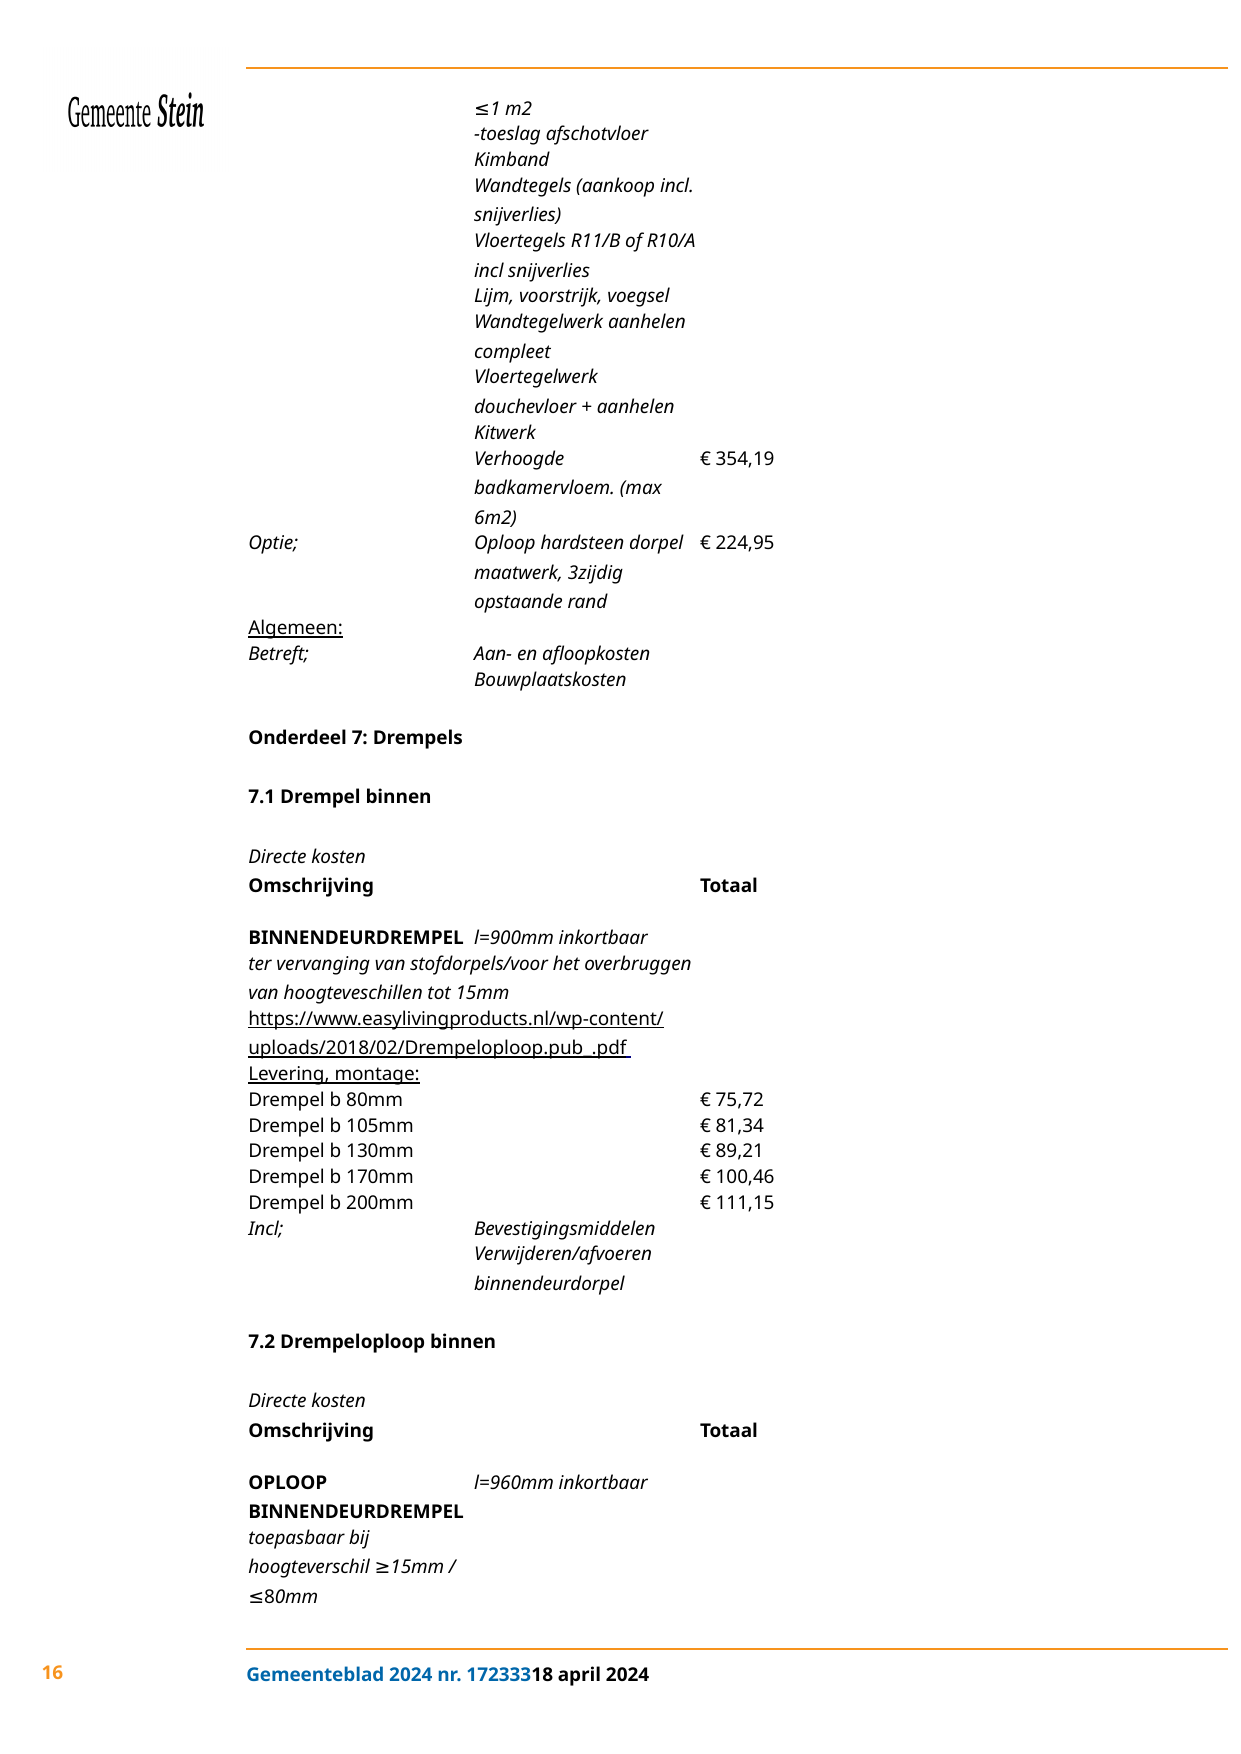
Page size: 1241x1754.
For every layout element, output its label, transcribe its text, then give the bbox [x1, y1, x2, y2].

table_cell [474, 1163, 700, 1189]
table_cell l=960mm inkortbaar [474, 1469, 700, 1524]
table_header Totaal [700, 873, 926, 924]
table_cell [926, 1031, 1152, 1060]
table_cell Verwijderen/afvoeren binnendeurdorpel [474, 1240, 700, 1296]
table_cell [700, 146, 926, 172]
table_header [926, 1418, 1152, 1443]
table_cell https://www.easylivingproducts.nl/wp-content/uploads/2018/02/Drempeloploop.pub_.pdf [248, 1005, 700, 1060]
table_cell [926, 1005, 1152, 1031]
table_cell OPLOOP BINNENDEURDREMPEL [248, 1469, 474, 1524]
table_cell Drempel b 170mm [248, 1163, 474, 1189]
table_header [926, 873, 1152, 898]
table_cell -toeslag afschotvloer [474, 121, 700, 146]
table_cell [248, 419, 474, 445]
table_cell Wandtegels (aankoop incl. snijverlies) [474, 172, 700, 227]
table_cell toepasbaar bij hoogteverschil ≥15mm / ≤80mm [248, 1524, 474, 1609]
table_cell [248, 172, 474, 227]
table_cell Kitwerk [474, 419, 700, 445]
table_cell € 81,34 [700, 1112, 926, 1137]
table_cell [926, 95, 1152, 121]
table_cell [248, 283, 474, 308]
table_cell [700, 1005, 926, 1031]
table_header Totaal [700, 1418, 926, 1469]
table_cell [926, 898, 1152, 924]
table_cell [248, 95, 474, 121]
table_cell [700, 924, 926, 950]
table_cell [474, 1112, 700, 1137]
table_cell Incl; [248, 1215, 474, 1240]
table_cell [700, 419, 926, 445]
table_cell [700, 1060, 926, 1086]
table_cell [700, 1031, 926, 1060]
table_cell [926, 1215, 1152, 1240]
table_cell [248, 121, 474, 146]
table_cell [926, 640, 1152, 666]
table_cell [926, 1163, 1152, 1189]
table_cell Wandtegelwerk aanhelen compleet [474, 308, 700, 364]
table_cell [926, 530, 1152, 614]
table_cell [700, 364, 926, 419]
table_cell Bouwplaatskosten [474, 666, 700, 692]
table_cell Lijm, voorstrijk, voegsel [474, 283, 700, 308]
table_cell Algemeen: [248, 615, 474, 640]
text Directe kosten [248, 843, 1152, 868]
table_cell [926, 1524, 1152, 1609]
table_cell [700, 640, 926, 666]
table_cell [700, 1524, 926, 1609]
table_cell Drempel b 80mm [248, 1086, 474, 1112]
table_cell [248, 666, 474, 692]
table_cell [474, 1138, 700, 1163]
table_cell [474, 1086, 700, 1112]
table_cell [248, 1240, 474, 1296]
table_cell [926, 308, 1152, 364]
table_cell Vloertegels R11/B of R10/A incl snijverlies [474, 227, 700, 283]
table_cell [700, 95, 926, 121]
table_cell [926, 950, 1152, 1005]
table_cell [926, 1443, 1152, 1469]
table_cell Bevestigingsmiddelen [474, 1215, 700, 1240]
table_cell [248, 146, 474, 172]
table_cell Vloertegelwerk douchevloer + aanhelen [474, 364, 700, 419]
table_cell [926, 364, 1152, 419]
table_cell [926, 666, 1152, 692]
table_cell € 354,19 [700, 445, 926, 529]
table_cell [926, 172, 1152, 227]
table_cell [474, 1189, 700, 1215]
table_cell [926, 1086, 1152, 1112]
table_cell € 75,72 [700, 1086, 926, 1112]
table_cell € 100,46 [700, 1163, 926, 1189]
table_cell Drempel b 105mm [248, 1112, 474, 1137]
table_cell Drempel b 130mm [248, 1138, 474, 1163]
table_cell [248, 364, 474, 419]
table_cell [700, 227, 926, 283]
text Onderdeel 7: Drempels [248, 724, 1152, 750]
table_cell Verhoogde badkamervloem. (max 6m2) [474, 445, 700, 529]
table_cell ter vervanging van stofdorpels/voor het overbruggen van hoogteveschillen tot 15mm [248, 950, 700, 1005]
table_cell € 111,15 [700, 1189, 926, 1215]
table_header Omschrijving [248, 873, 700, 924]
table_cell [926, 419, 1152, 445]
table_cell Drempel b 200mm [248, 1189, 474, 1215]
table_cell [700, 283, 926, 308]
table_cell Optie; [248, 530, 474, 614]
table_cell [926, 1240, 1152, 1296]
table_cell [926, 227, 1152, 283]
table_cell [700, 666, 926, 692]
table_cell Betreft; [248, 640, 474, 666]
table_cell € 89,21 [700, 1138, 926, 1163]
table_cell [926, 615, 1152, 640]
table_cell [700, 308, 926, 364]
table_cell BINNENDEURDREMPEL [248, 924, 474, 950]
table_cell [700, 172, 926, 227]
text Directe kosten [248, 1388, 1152, 1413]
text 7.2 Drempeloploop binnen [248, 1328, 1152, 1354]
table_cell [700, 950, 926, 1005]
table_cell [700, 1240, 926, 1296]
table_cell Aan- en afloopkosten [474, 640, 700, 666]
table_cell [926, 1469, 1152, 1524]
table_cell [926, 1112, 1152, 1137]
table_cell [926, 924, 1152, 950]
table_cell [926, 1060, 1152, 1086]
table_cell Kimband [474, 146, 700, 172]
table_cell [474, 1524, 700, 1609]
table_cell ≤1 m2 [474, 95, 700, 121]
table_cell [474, 615, 700, 640]
table_cell [248, 445, 474, 529]
table_cell [926, 283, 1152, 308]
text 7.1 Drempel binnen [248, 784, 1152, 809]
table_cell l=900mm inkortbaar [474, 924, 700, 950]
table_cell [926, 1138, 1152, 1163]
table_cell [926, 146, 1152, 172]
table_cell Oploop hardsteen dorpel maatwerk, 3zijdig opstaande rand [474, 530, 700, 614]
table_cell [474, 1060, 700, 1086]
table_cell [700, 121, 926, 146]
table_cell [248, 227, 474, 283]
picture [41, 47, 231, 172]
table_cell Levering, montage: [248, 1060, 474, 1086]
table_cell [926, 121, 1152, 146]
table_cell [926, 445, 1152, 529]
table_cell [700, 1215, 926, 1240]
table_cell [926, 1189, 1152, 1215]
table_cell [700, 1469, 926, 1524]
table_cell [248, 308, 474, 364]
table_header Omschrijving [248, 1418, 700, 1469]
table_cell € 224,95 [700, 530, 926, 614]
table_cell [700, 615, 926, 640]
